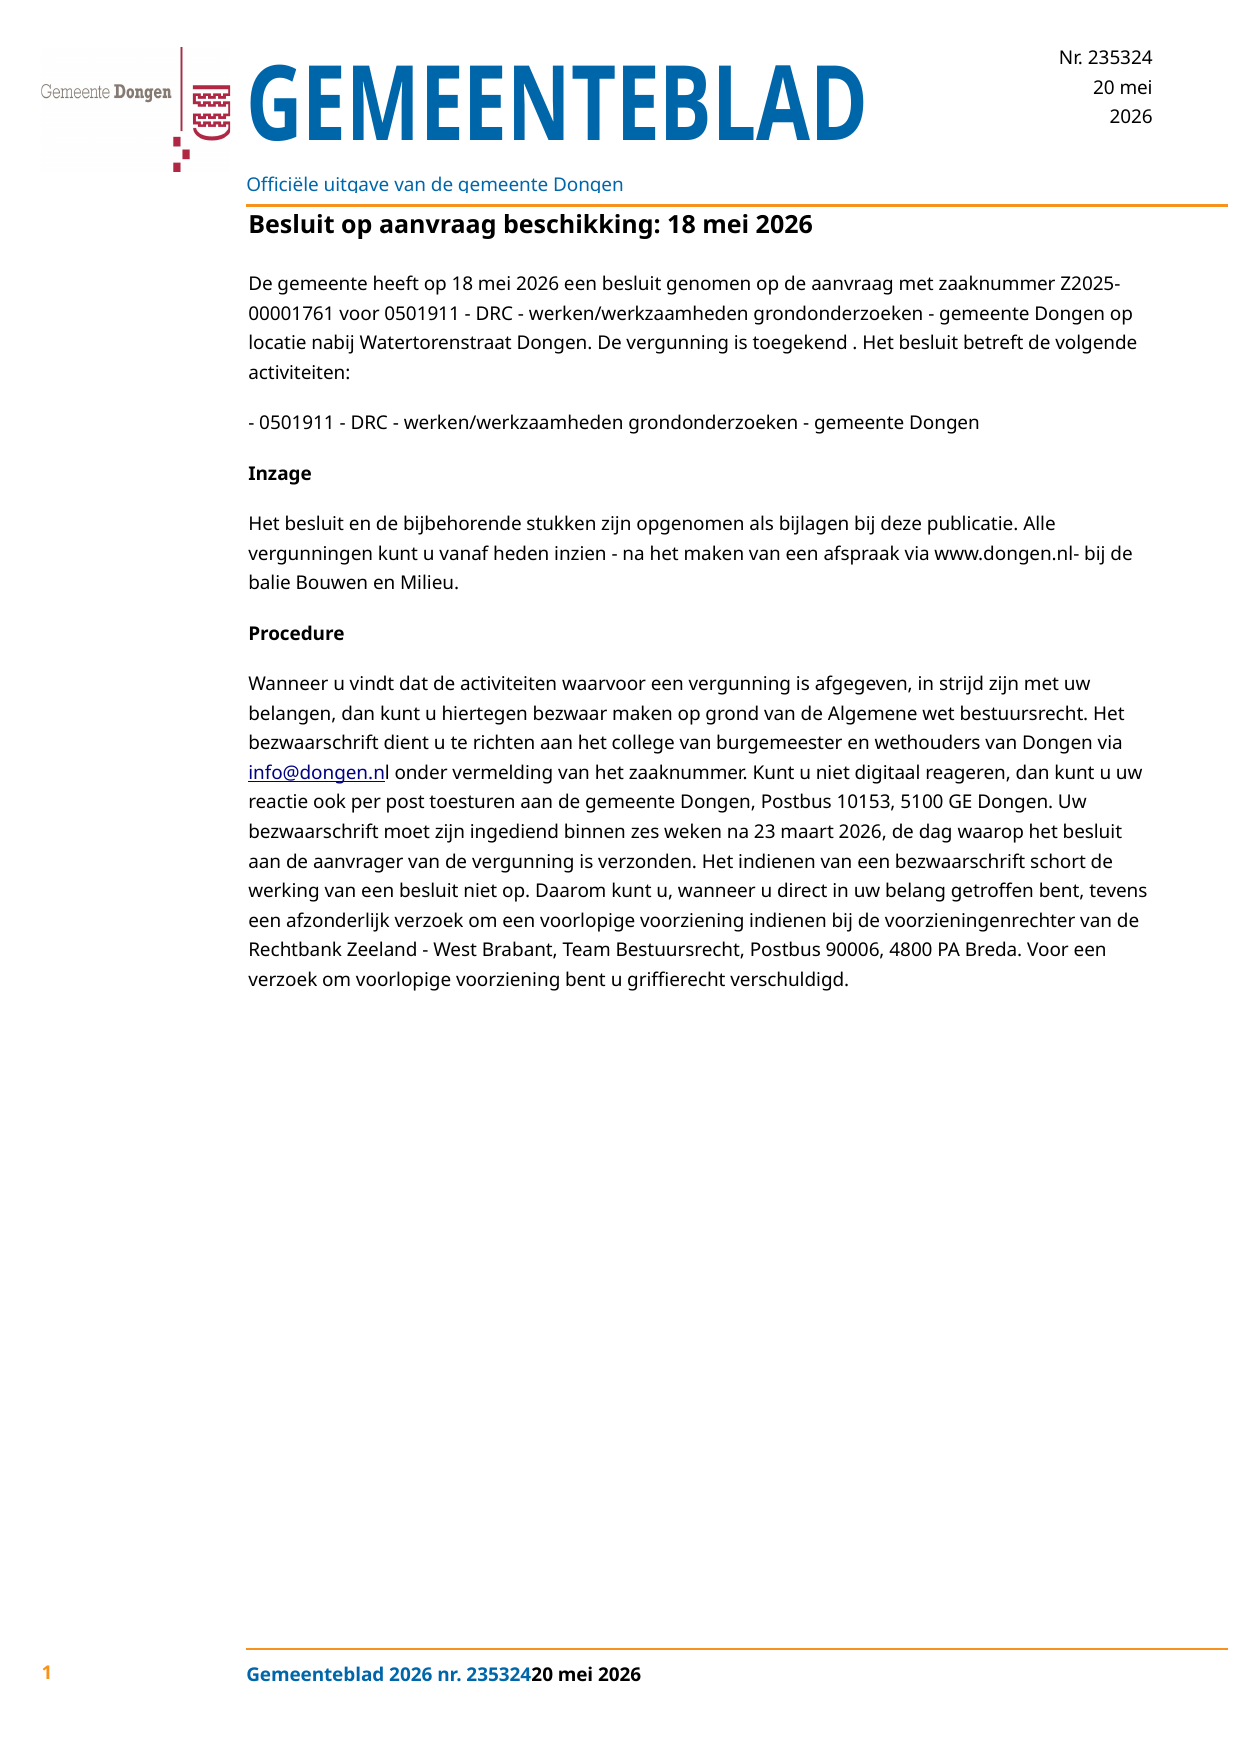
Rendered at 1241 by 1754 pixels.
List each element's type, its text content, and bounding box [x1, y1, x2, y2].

text Wanneer u vindt dat de activiteiten waarvoor een vergunning is afgegeven, in strijd zijn met uw belangen, dan kunt u hiertegen bezwaar maken op grond van de Algemene wet bestuursrecht. Het bezwaarschrift dient u te richten aan het college van burgemeester en wethouders van Dongen via info@dongen.nl onder vermelding van het zaaknummer. Kunt u niet digitaal reageren, dan kunt u uw reactie ook per post toesturen aan de gemeente Dongen, Postbus 10153, 5100 GE Dongen. Uw bezwaarschrift moet zijn ingediend binnen zes weken na 23 maart 2026, de dag waarop het besluit aan de aanvrager van de vergunning is verzonden. Het indienen van een bezwaarschrift schort de werking van een besluit niet op. Daarom kunt u, wanneer u direct in uw belang getroffen bent, tevens een afzonderlijk verzoek om een voorlopige voorziening indienen bij de voorzieningenrechter van de Rechtbank Zeeland - West Brabant, Team Bestuursrecht, Postbus 90006, 4800 PA Breda. Voor een verzoek om voorlopige voorziening bent u griffierecht verschuldigd. [248, 670, 1152, 992]
text Inzage [248, 460, 1152, 486]
text Besluit op aanvraag beschikking: 18 mei 2026 [248, 207, 1152, 241]
text Procedure [248, 620, 1152, 646]
text - 0501911 - DRC - werken/werkzaamheden grondonderzoeken - gemeente Dongen [248, 409, 1152, 435]
text De gemeente heeft op 18 mei 2026 een besluit genomen op de aanvraag met zaaknummer Z2025-00001761 voor 0501911 - DRC - werken/werkzaamheden grondonderzoeken - gemeente Dongen op locatie nabij Watertorenstraat Dongen. De vergunning is toegekend . Het besluit betreft de volgende activiteiten: [248, 270, 1152, 385]
text Het besluit en de bijbehorende stukken zijn opgenomen als bijlagen bij deze publicatie. Alle vergunningen kunt u vanaf heden inzien - na het maken van een afspraak via www.dongen.nl- bij de balie Bouwen en Milieu. [248, 510, 1152, 595]
picture [41, 47, 231, 172]
